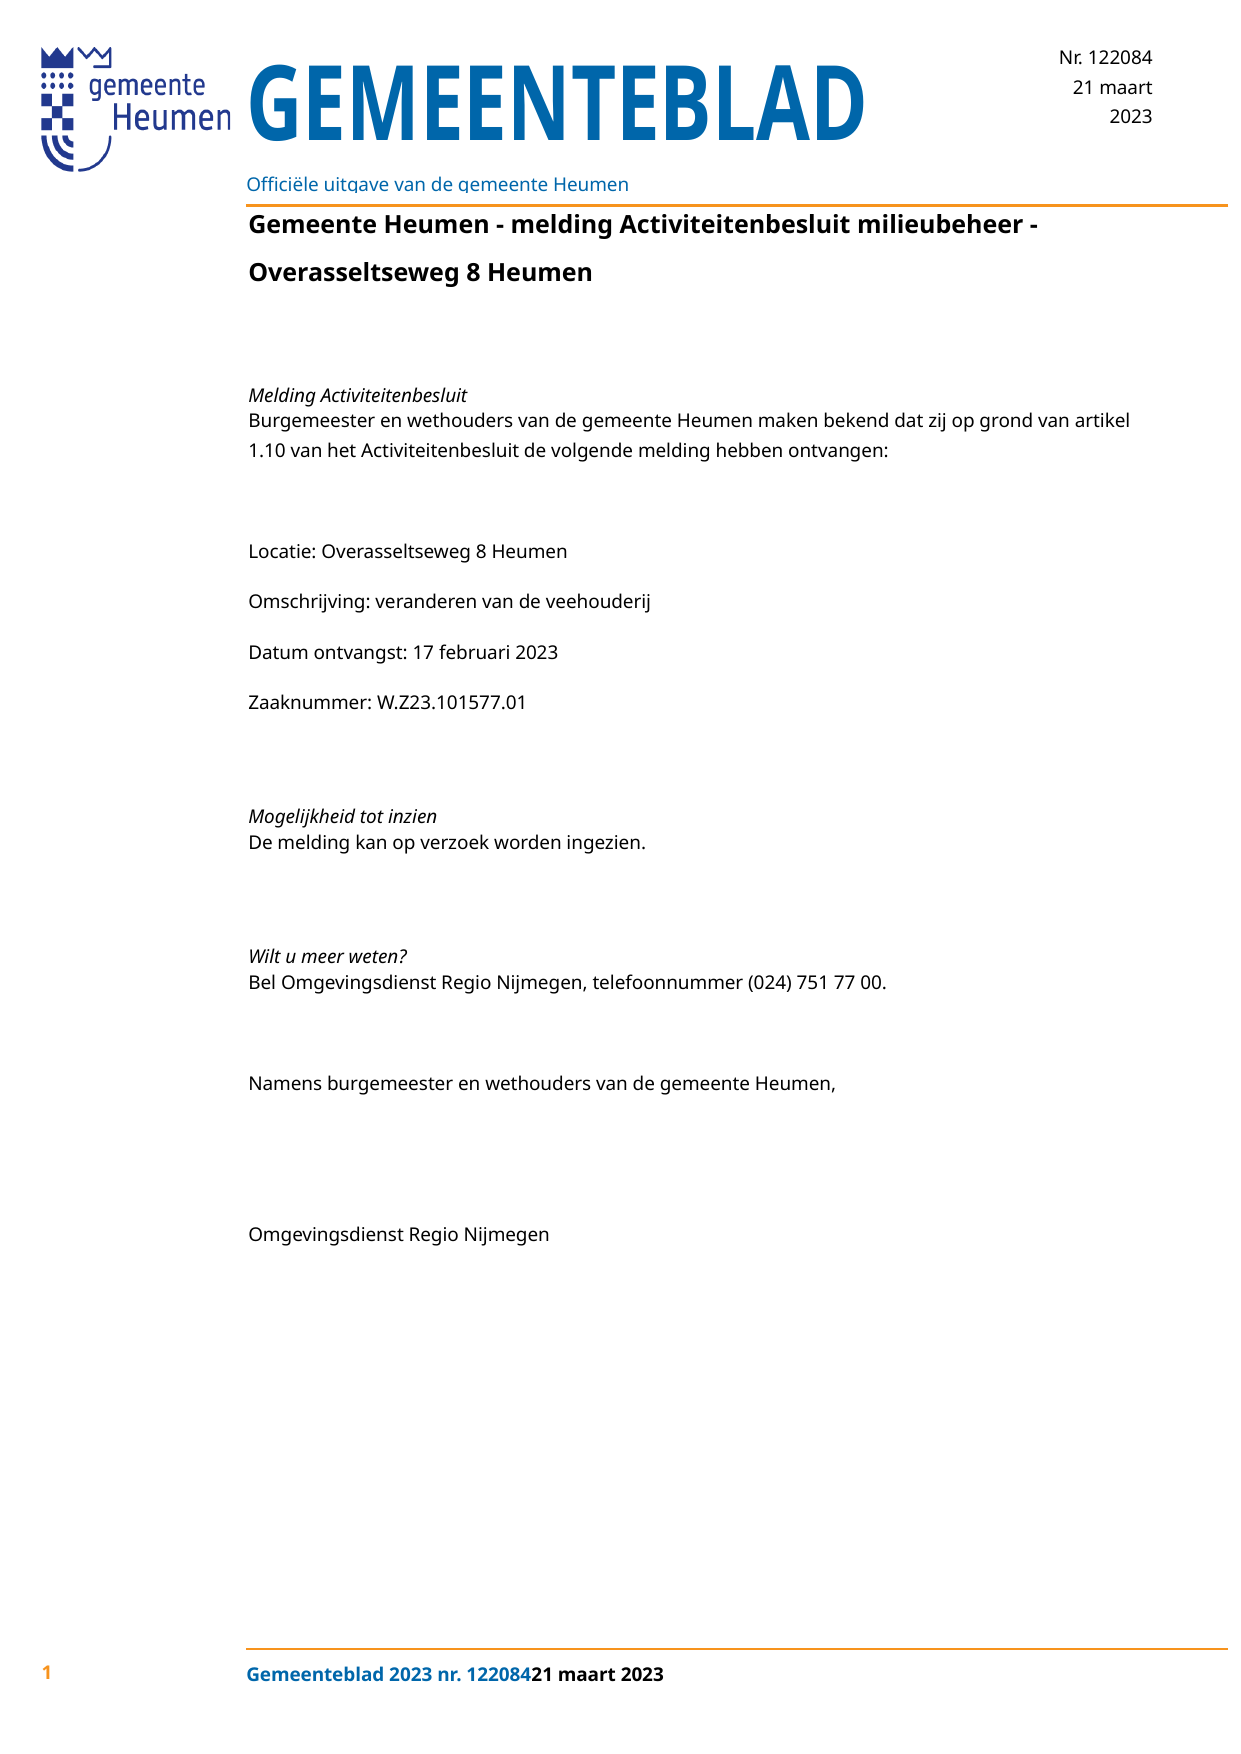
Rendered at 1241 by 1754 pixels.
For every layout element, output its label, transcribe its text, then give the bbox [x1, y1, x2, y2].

text Melding Activiteitenbesluit [248, 382, 1152, 408]
text Bel Omgevingsdienst Regio Nijmegen, telefoonnummer (024) 751 77 00. [248, 969, 1152, 995]
text Gemeente Heumen - melding Activiteitenbesluit milieubeheer - Overasseltseweg 8 Heumen [248, 207, 1152, 288]
text Mogelijkheid tot inzien [248, 804, 1152, 829]
text Wilt u meer weten? [248, 944, 1152, 969]
text Burgemeester en wethouders van de gemeente Heumen maken bekend dat zij op grond van artikel 1.10 van het Activiteitenbesluit de volgende melding hebben ontvangen: [248, 408, 1152, 463]
text Zaaknummer: W.Z23.101577.01 [248, 689, 1152, 715]
text Omschrijving: veranderen van de veehouderij [248, 588, 1152, 614]
text De melding kan op verzoek worden ingezien. [248, 829, 1152, 855]
text Namens burgemeester en wethouders van de gemeente Heumen, [248, 1070, 1152, 1096]
text Omgevingsdienst Regio Nijmegen [248, 1222, 1152, 1247]
text Locatie: Overasseltseweg 8 Heumen [248, 538, 1152, 564]
picture [41, 47, 231, 172]
text Datum ontvangst: 17 februari 2023 [248, 639, 1152, 664]
